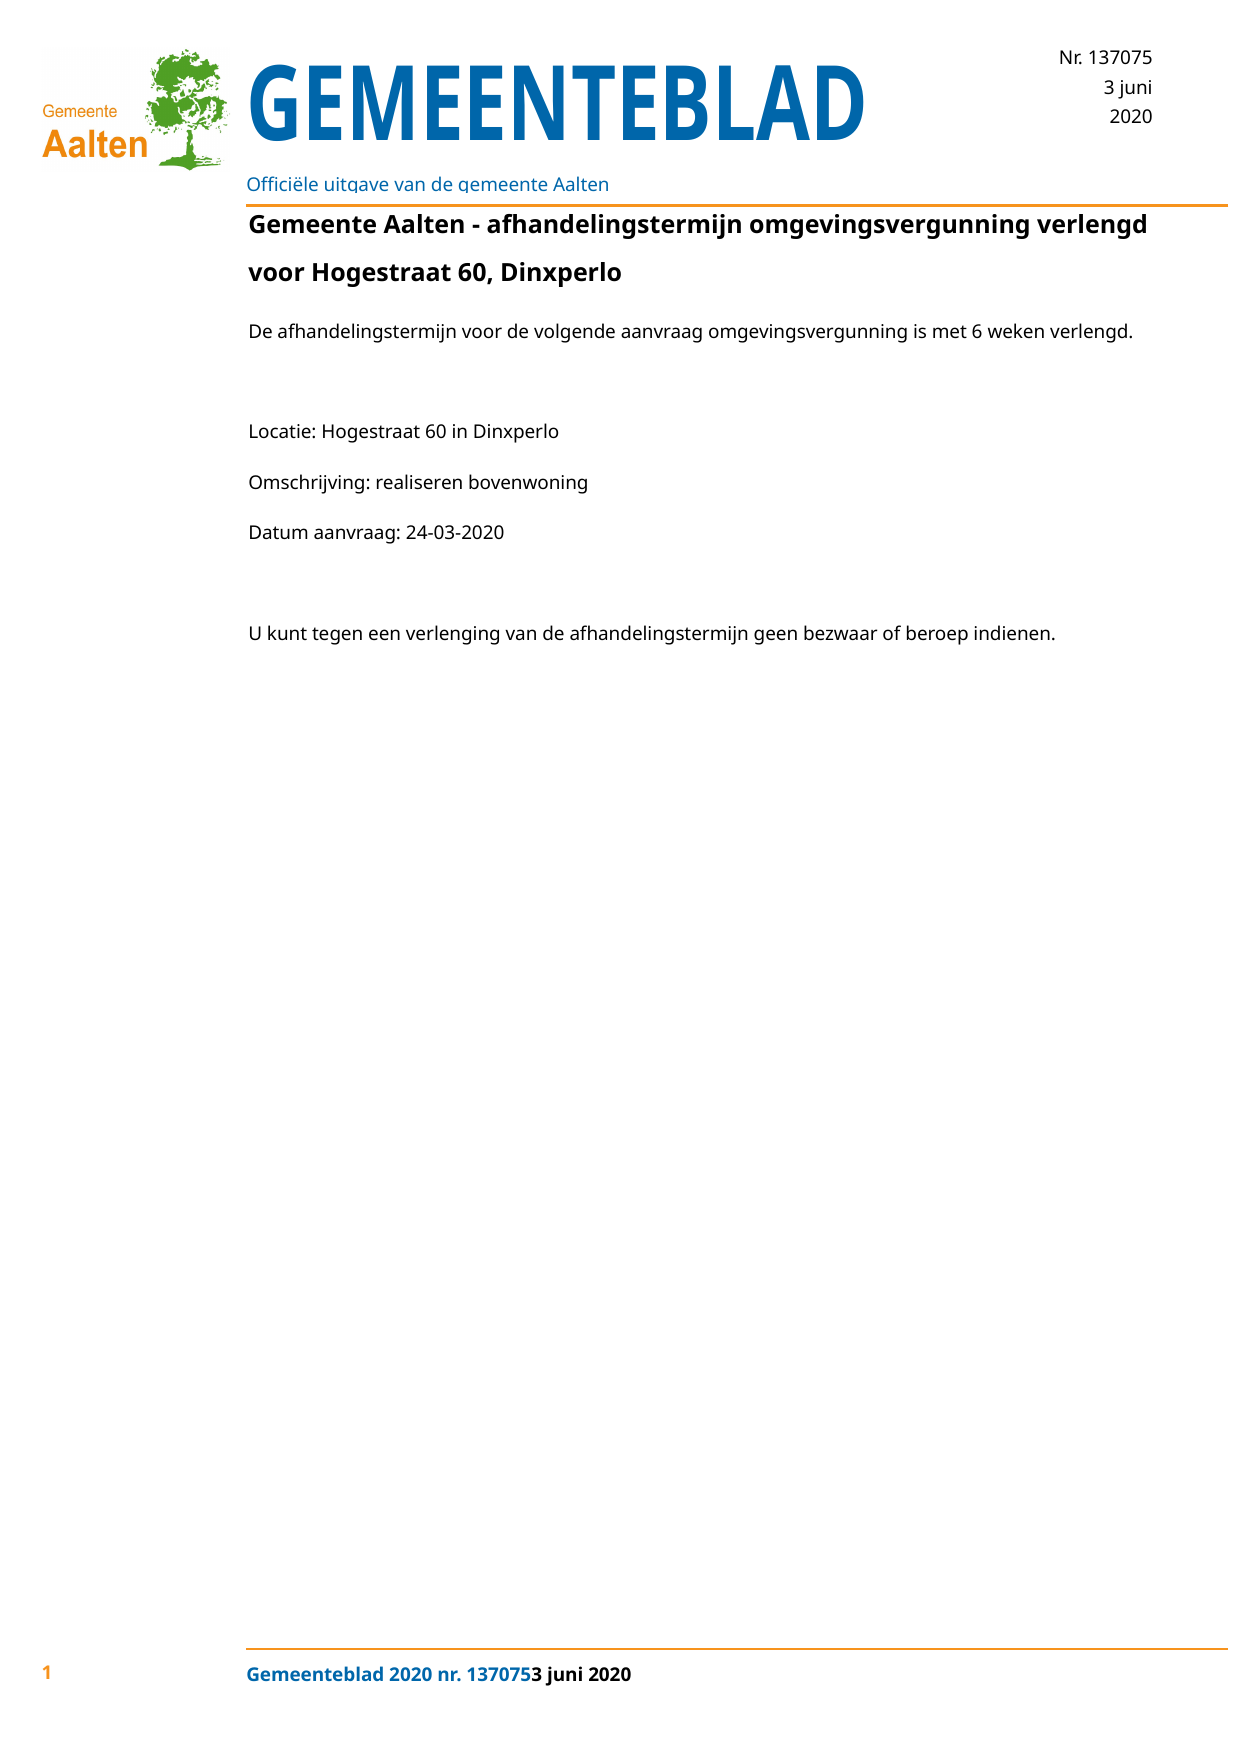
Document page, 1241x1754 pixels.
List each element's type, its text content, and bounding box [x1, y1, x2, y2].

text Omschrijving: realiseren bovenwoning [248, 469, 1152, 495]
text Gemeente Aalten - afhandelingstermijn omgevingsvergunning verlengd voor Hogestraat 60, Dinxperlo [248, 207, 1152, 288]
picture [41, 47, 231, 172]
text Locatie: Hogestraat 60 in Dinxperlo [248, 419, 1152, 444]
text Datum aanvraag: 24-03-2020 [248, 519, 1152, 545]
text De afhandelingstermijn voor de volgende aanvraag omgevingsvergunning is met 6 weken verlengd. [248, 318, 1152, 344]
text U kunt tegen een verlenging van de afhandelingstermijn geen bezwaar of beroep indienen. [248, 620, 1152, 646]
